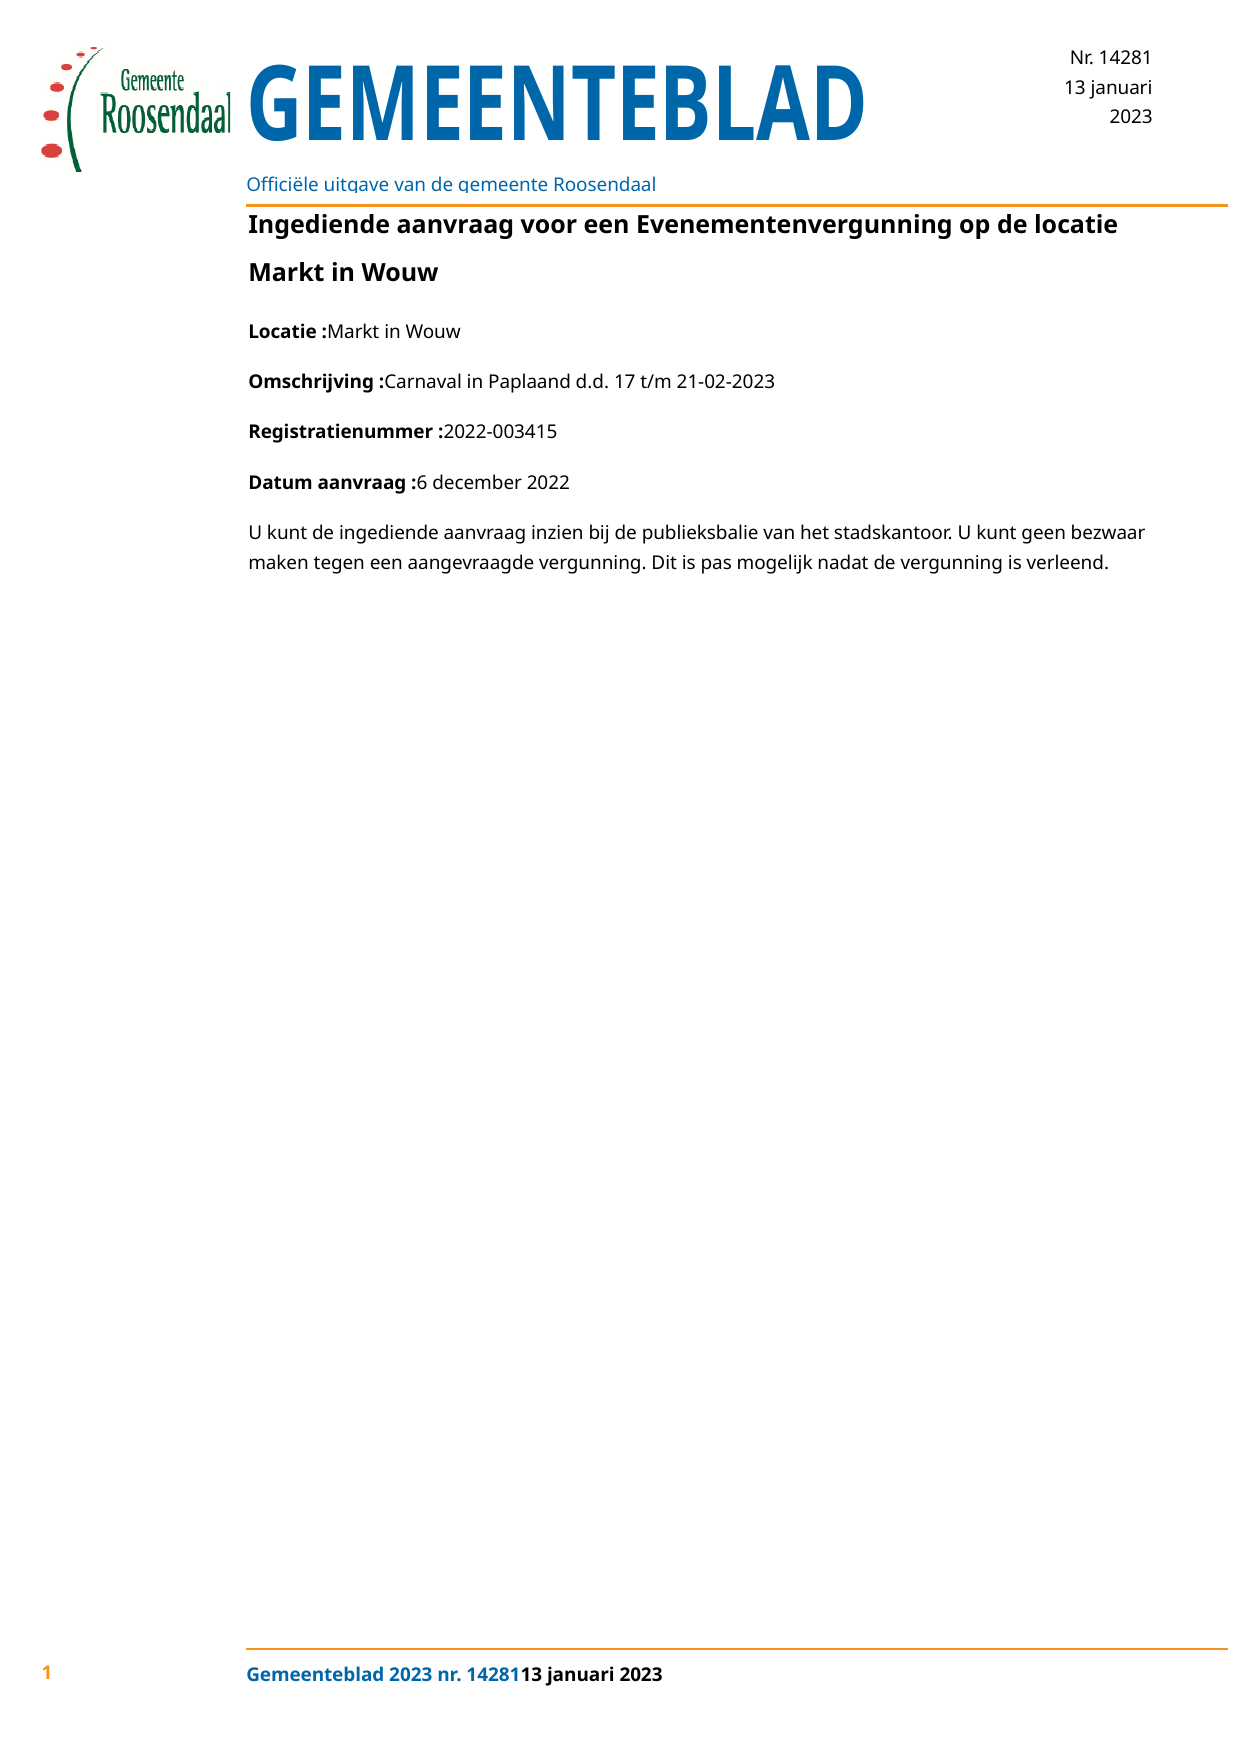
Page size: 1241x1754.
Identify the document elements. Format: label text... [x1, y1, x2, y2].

text Locatie :Markt in Wouw [248, 318, 1152, 344]
text Omschrijving :Carnaval in Paplaand d.d. 17 t/m 21-02-2023 [248, 368, 1152, 394]
text Registratienummer :2022-003415 [248, 419, 1152, 444]
picture [41, 47, 231, 172]
text Ingediende aanvraag voor een Evenementenvergunning op de locatie Markt in Wouw [248, 207, 1152, 288]
text Datum aanvraag :6 december 2022 [248, 469, 1152, 495]
text U kunt de ingediende aanvraag inzien bij de publieksbalie van het stadskantoor. U kunt geen bezwaar maken tegen een aangevraagde vergunning. Dit is pas mogelijk nadat de vergunning is verleend. [248, 519, 1152, 575]
